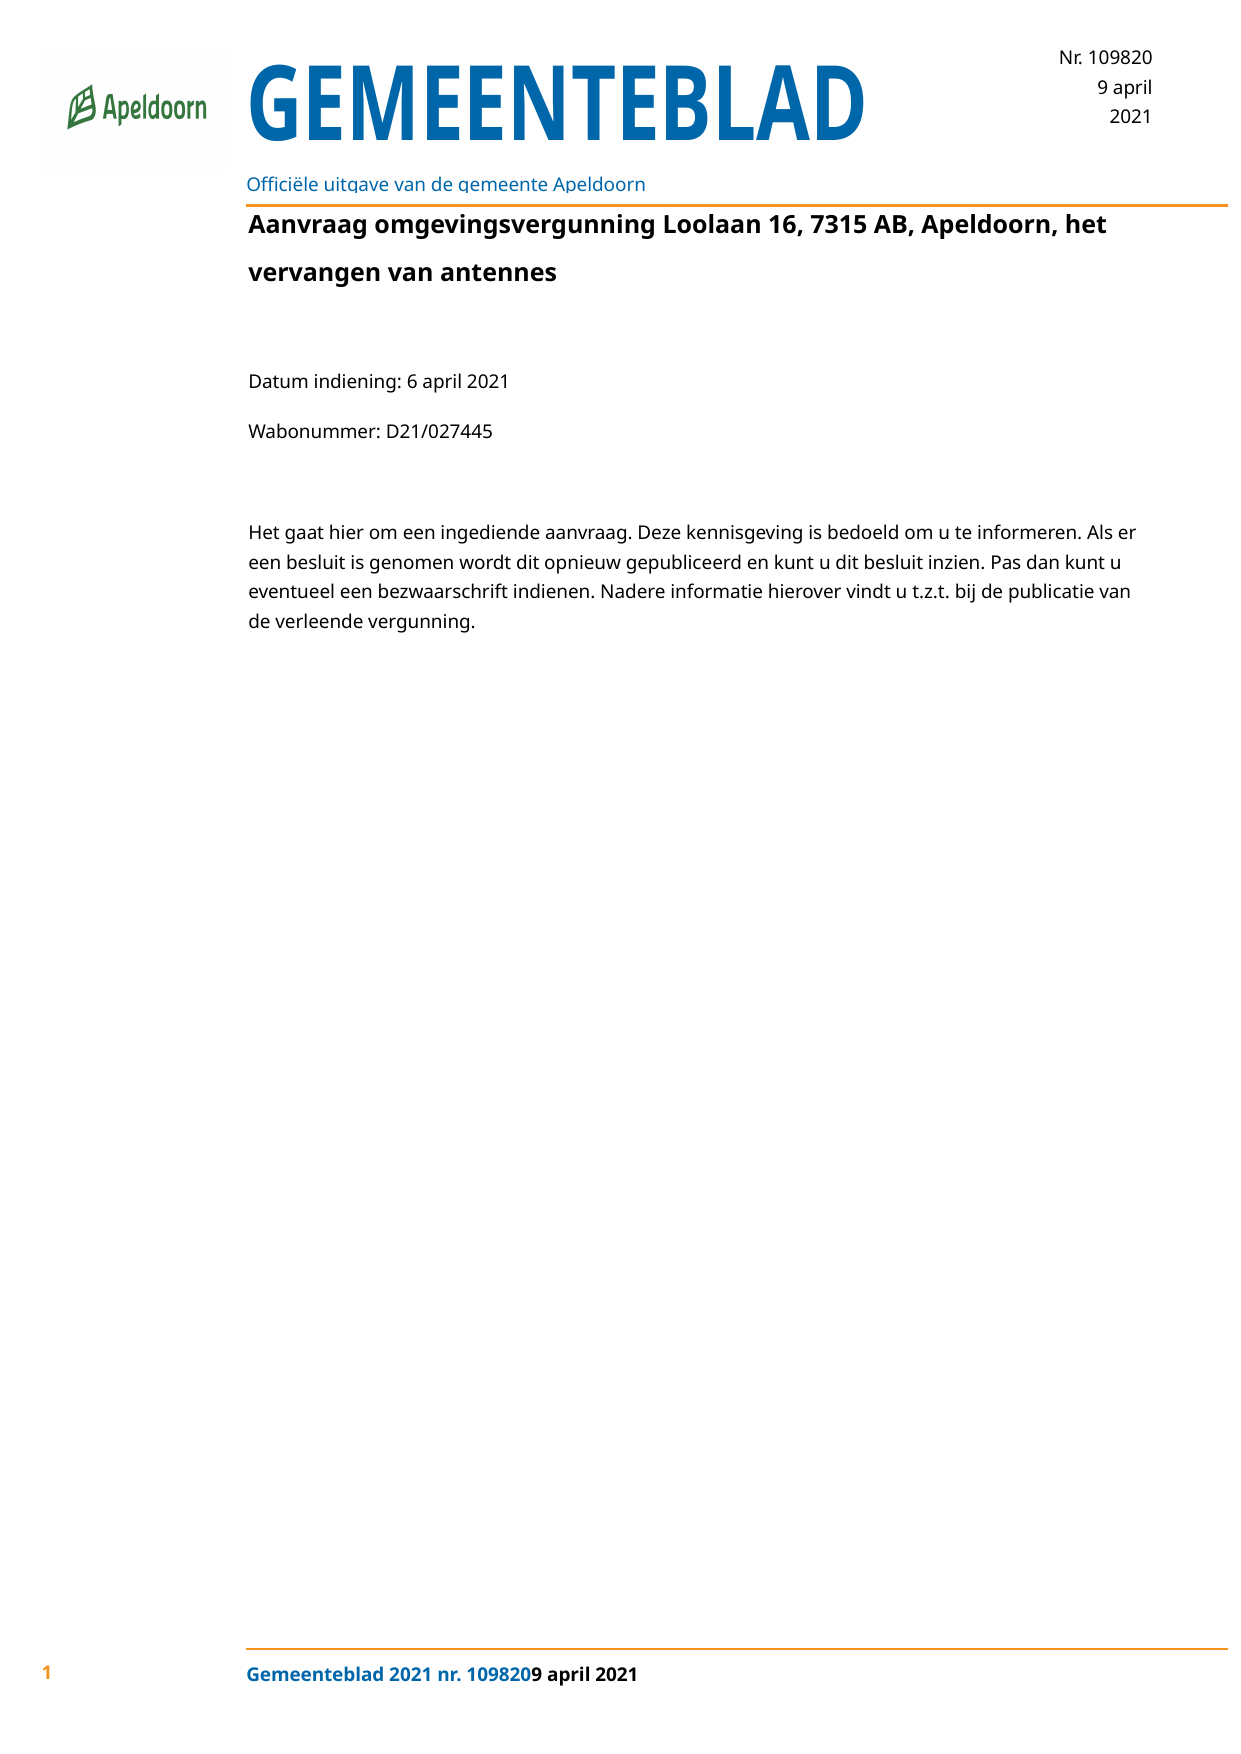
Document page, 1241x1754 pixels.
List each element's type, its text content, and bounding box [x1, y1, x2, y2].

text Aanvraag omgevingsvergunning Loolaan 16, 7315 AB, Apeldoorn, het vervangen van antennes [248, 207, 1152, 288]
text Wabonummer: D21/027445 [248, 419, 1152, 444]
text Het gaat hier om een ingediende aanvraag. Deze kennisgeving is bedoeld om u te informeren. Als er een besluit is genomen wordt dit opnieuw gepubliceerd en kunt u dit besluit inzien. Pas dan kunt u eventueel een bezwaarschrift indienen. Nadere informatie hierover vindt u t.z.t. bij de publicatie van de verleende vergunning. [248, 519, 1152, 634]
text Datum indiening: 6 april 2021 [248, 368, 1152, 394]
picture [41, 47, 231, 172]
